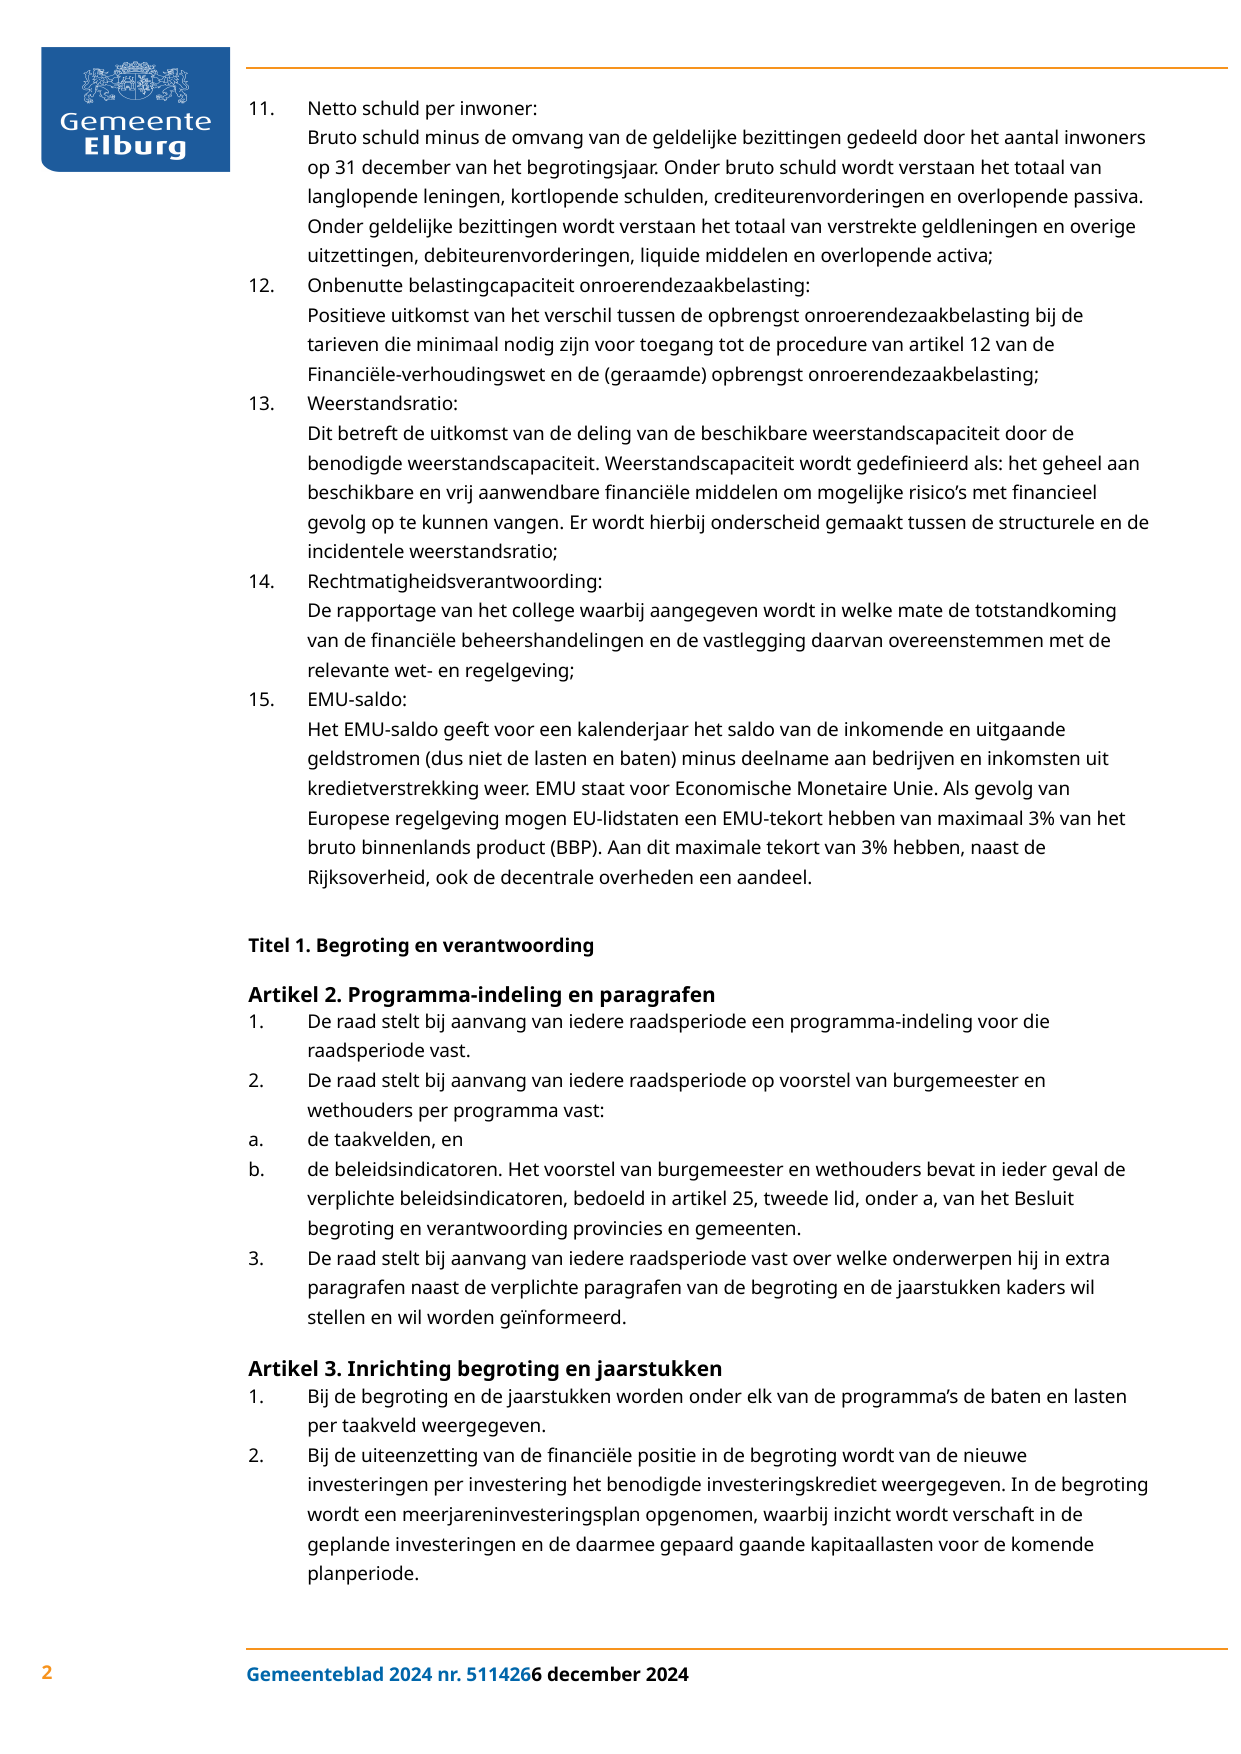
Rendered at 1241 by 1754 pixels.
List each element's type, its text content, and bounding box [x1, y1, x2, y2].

list De rapportage van het college waarbij aangegeven wordt in welke mate de totstandkoming van de financiële beheershandelingen en de vastlegging daarvan overeenstemmen met de relevante wet- en regelgeving; [248, 598, 1152, 683]
list Netto schuld per inwoner: [248, 95, 1152, 121]
list Bij de uiteenzetting van de financiële positie in de begroting wordt van de nieuwe investeringen per investering het benodigde investeringskrediet weergegeven. In de begroting wordt een meerjareninvesteringsplan opgenomen, waarbij inzicht wordt verschaft in de geplande investeringen en de daarmee gepaard gaande kapitaallasten voor de komende planperiode. [248, 1442, 1152, 1586]
text Artikel 2. Programma-indeling en paragrafen [248, 980, 1152, 1008]
list Dit betreft de uitkomst van de deling van de beschikbare weerstandscapaciteit door de benodigde weerstandscapaciteit. Weerstandscapaciteit wordt gedefinieerd als: het geheel aan beschikbare en vrij aanwendbare financiële middelen om mogelijke risico’s met financieel gevolg op te kunnen vangen. Er wordt hierbij onderscheid gemaakt tussen de structurele en de incidentele weerstandsratio; [248, 420, 1152, 564]
list Positieve uitkomst van het verschil tussen de opbrengst onroerendezaakbelasting bij de tarieven die minimaal nodig zijn voor toegang tot de procedure van artikel 12 van de Financiële-verhoudingswet en de (geraamde) opbrengst onroerendezaakbelasting; [248, 302, 1152, 387]
picture [41, 47, 231, 172]
list de beleidsindicatoren. Het voorstel van burgemeester en wethouders bevat in ieder geval de verplichte beleidsindicatoren, bedoeld in artikel 25, tweede lid, onder a, van het Besluit begroting en verantwoording provincies en gemeenten. [248, 1156, 1152, 1241]
list De raad stelt bij aanvang van iedere raadsperiode vast over welke onderwerpen hij in extra paragrafen naast de verplichte paragrafen van de begroting en de jaarstukken kaders wil stellen en wil worden geïnformeerd. [248, 1245, 1152, 1330]
list De raad stelt bij aanvang van iedere raadsperiode een programma-indeling voor die raadsperiode vast. [248, 1008, 1152, 1063]
list Het EMU-saldo geeft voor een kalenderjaar het saldo van de inkomende en uitgaande geldstromen (dus niet de lasten en baten) minus deelname aan bedrijven en inkomsten uit kredietverstrekking weer. EMU staat voor Economische Monetaire Unie. Als gevolg van Europese regelgeving mogen EU-lidstaten een EMU-tekort hebben van maximaal 3% van het bruto binnenlands product (BBP). Aan dit maximale tekort van 3% hebben, naast de Rijksoverheid, ook de decentrale overheden een aandeel. [248, 716, 1152, 890]
text Titel 1. Begroting en verantwoording [248, 930, 1152, 959]
list Bruto schuld minus de omvang van de geldelijke bezittingen gedeeld door het aantal inwoners op 31 december van het begrotingsjaar. Onder bruto schuld wordt verstaan het totaal van langlopende leningen, kortlopende schulden, crediteurenvorderingen en overlopende passiva. Onder geldelijke bezittingen wordt verstaan het totaal van verstrekte geldleningen en overige uitzettingen, debiteurenvorderingen, liquide middelen en overlopende activa; [248, 124, 1152, 268]
list Rechtmatigheidsverantwoording: [248, 568, 1152, 594]
list De raad stelt bij aanvang van iedere raadsperiode op voorstel van burgemeester en wethouders per programma vast: [248, 1067, 1152, 1123]
list Onbenutte belastingcapaciteit onroerendezaakbelasting: [248, 272, 1152, 298]
list EMU-saldo: [248, 686, 1152, 712]
list Weerstandsratio: [248, 391, 1152, 416]
list Bij de begroting en de jaarstukken worden onder elk van de programma’s de baten en lasten per taakveld weergegeven. [248, 1383, 1152, 1438]
list de taakvelden, en [248, 1126, 1152, 1152]
text Artikel 3. Inrichting begroting en jaarstukken [248, 1354, 1152, 1383]
